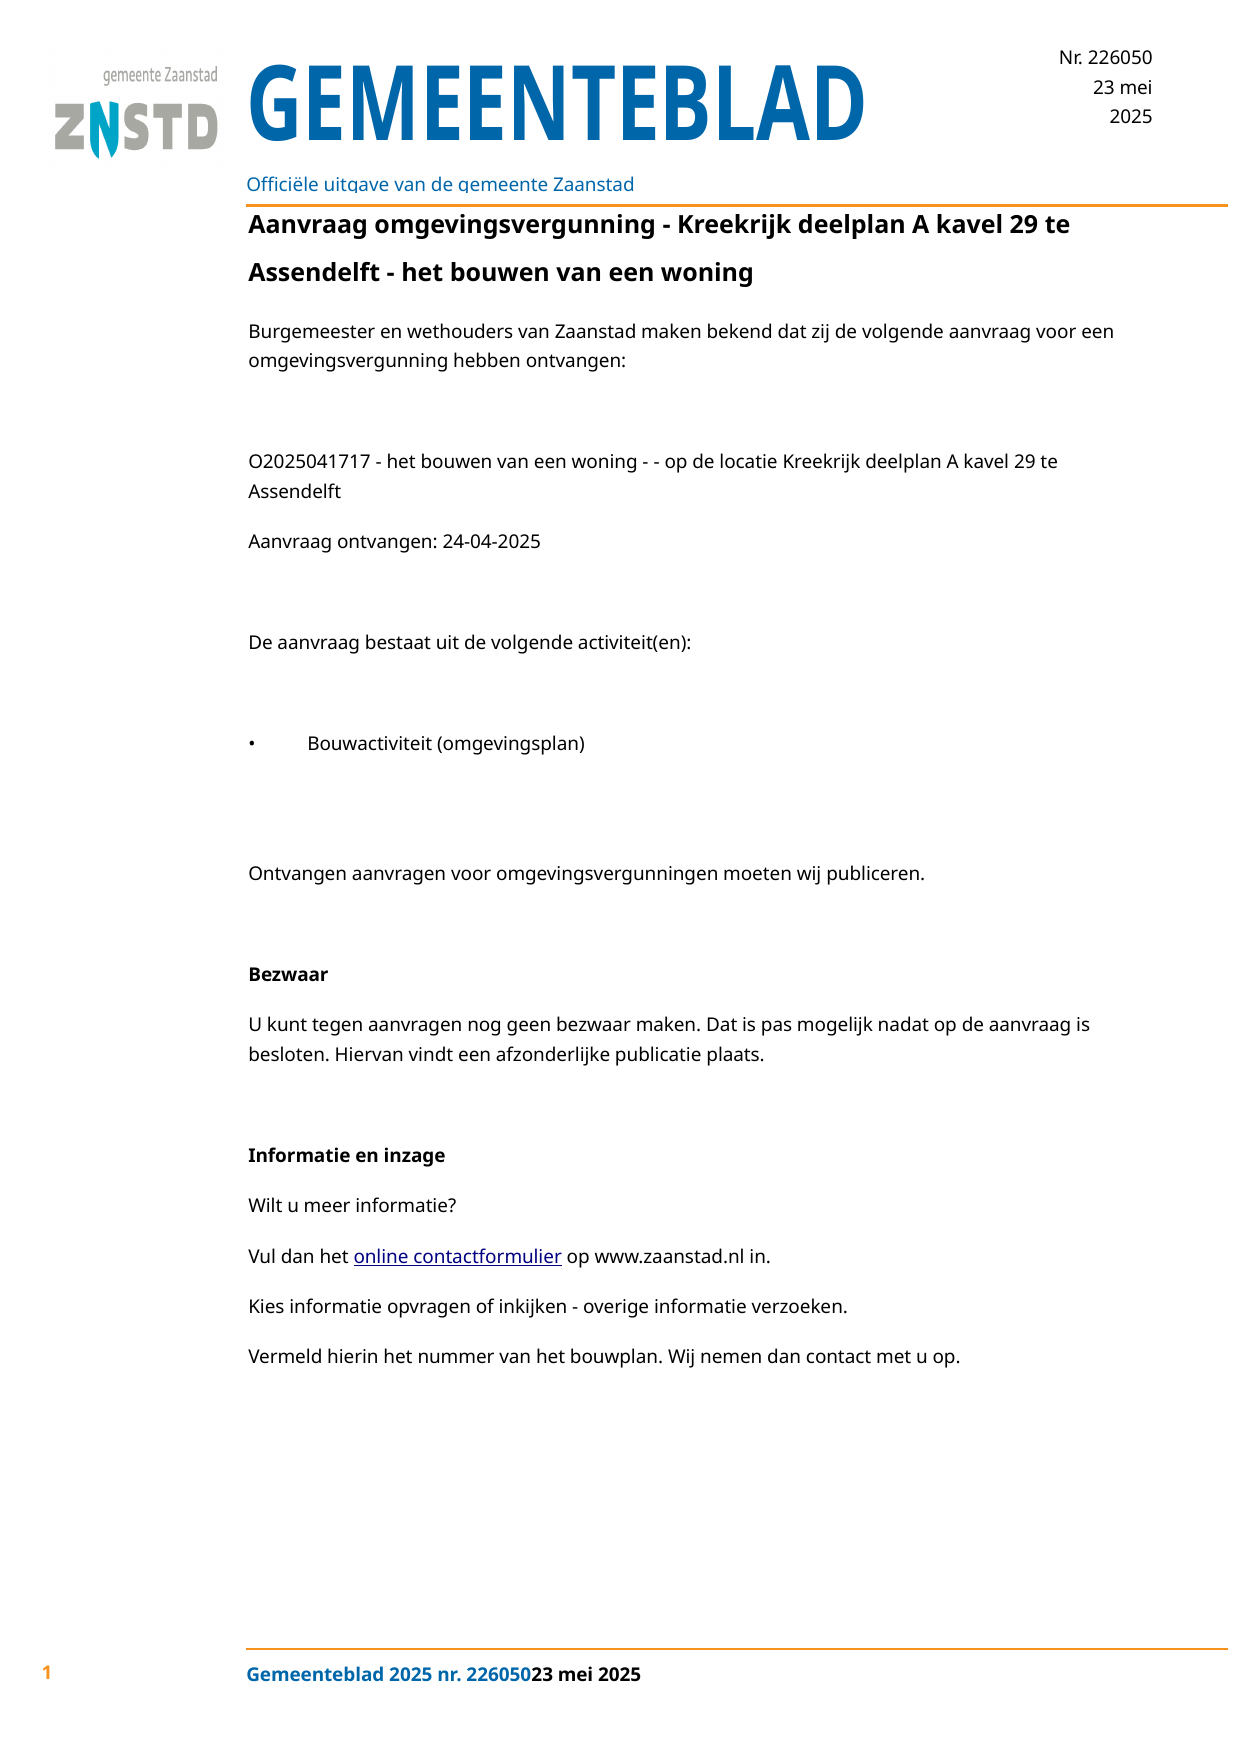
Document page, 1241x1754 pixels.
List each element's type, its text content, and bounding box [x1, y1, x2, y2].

text De aanvraag bestaat uit de volgende activiteit(en): [248, 629, 1152, 655]
text Bezwaar [248, 961, 1152, 987]
text Aanvraag omgevingsvergunning - Kreekrijk deelplan A kavel 29 te Assendelft - het bouwen van een woning [248, 207, 1152, 288]
text U kunt tegen aanvragen nog geen bezwaar maken. Dat is pas mogelijk nadat op de aanvraag is besloten. Hiervan vindt een afzonderlijke publicatie plaats. [248, 1012, 1152, 1067]
text Burgemeester en wethouders van Zaanstad maken bekend dat zij de volgende aanvraag voor een omgevingsvergunning hebben ontvangen: [248, 318, 1152, 373]
text Vermeld hierin het nummer van het bouwplan. Wij nemen dan contact met u op. [248, 1344, 1152, 1369]
list Bouwactiviteit (omgevingsplan) [248, 730, 1152, 756]
text Wilt u meer informatie? [248, 1192, 1152, 1218]
text Vul dan het online contactformulier op www.zaanstad.nl in. [248, 1243, 1152, 1269]
text O2025041717 - het bouwen van een woning - - op de locatie Kreekrijk deelplan A kavel 29 te Assendelft [248, 448, 1152, 504]
text Aanvraag ontvangen: 24-04-2025 [248, 528, 1152, 554]
text Ontvangen aanvragen voor omgevingsvergunningen moeten wij publiceren. [248, 860, 1152, 886]
text Kies informatie opvragen of inkijken - overige informatie verzoeken. [248, 1293, 1152, 1319]
picture [41, 47, 231, 172]
text Informatie en inzage [248, 1142, 1152, 1168]
